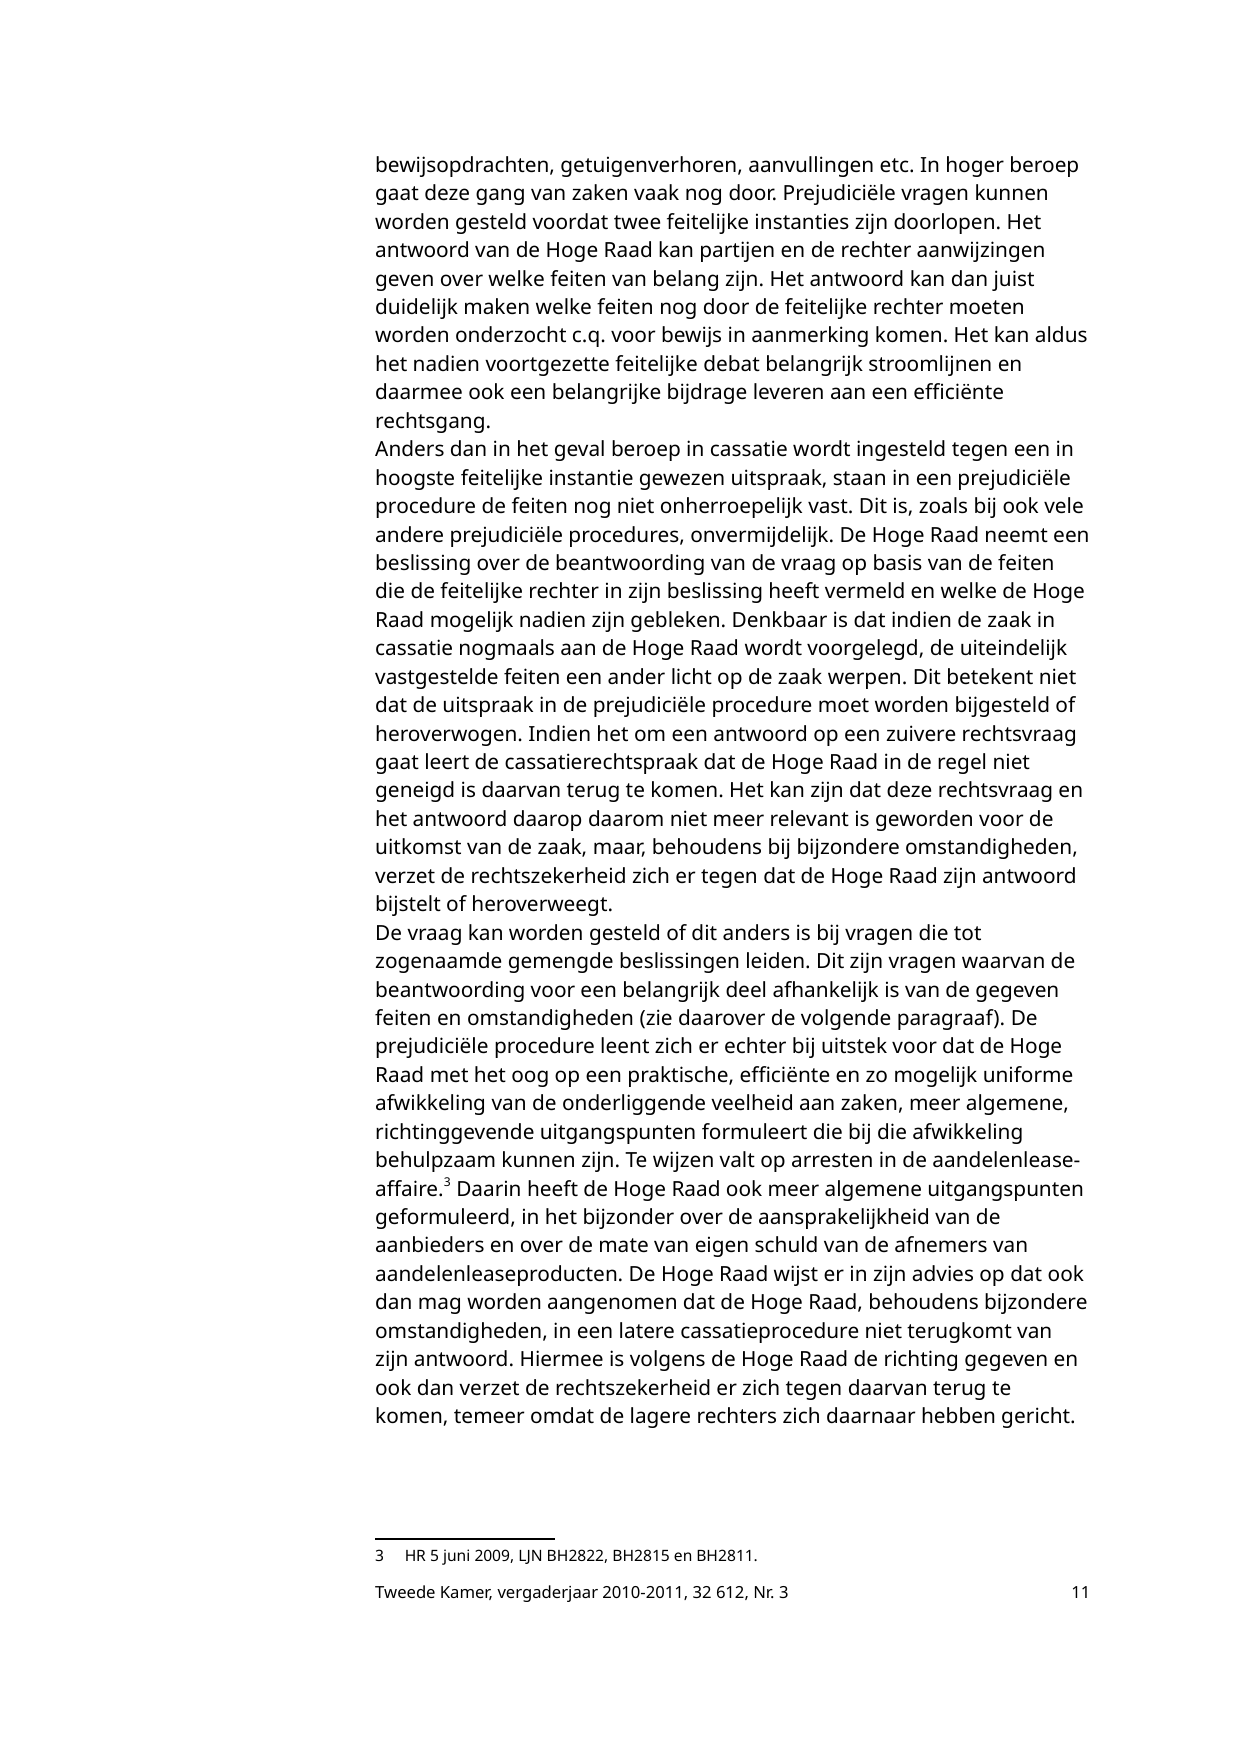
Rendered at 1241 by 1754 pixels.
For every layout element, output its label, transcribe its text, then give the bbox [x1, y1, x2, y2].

text bewijsopdrachten, getuigenverhoren, aanvullingen etc. In hoger beroep gaat deze gang van zaken vaak nog door. Prejudiciële vragen kunnen worden gesteld voordat twee feitelijke instanties zijn doorlopen. Het antwoord van de Hoge Raad kan partijen en de rechter aanwijzingen geven over welke feiten van belang zijn. Het antwoord kan dan juist duidelijk maken welke feiten nog door de feitelijke rechter moeten worden onderzocht c.q. voor bewijs in aanmerking komen. Het kan aldus het nadien voortgezette feitelijke debat belangrijk stroomlijnen en daarmee ook een belangrijke bijdrage leveren aan een efficiënte rechtsgang. [375, 150, 1090, 434]
text Anders dan in het geval beroep in cassatie wordt ingesteld tegen een in hoogste feitelijke instantie gewezen uitspraak, staan in een prejudiciële procedure de feiten nog niet onherroepelijk vast. Dit is, zoals bij ook vele andere prejudiciële procedures, onvermijdelijk. De Hoge Raad neemt een beslissing over de beantwoording van de vraag op basis van de feiten die de feitelijke rechter in zijn beslissing heeft vermeld en welke de Hoge Raad mogelijk nadien zijn gebleken. Denkbaar is dat indien de zaak in cassatie nogmaals aan de Hoge Raad wordt voorgelegd, de uiteindelijk vastgestelde feiten een ander licht op de zaak werpen. Dit betekent niet dat de uitspraak in de prejudiciële procedure moet worden bijgesteld of heroverwogen. Indien het om een antwoord op een zuivere rechtsvraag gaat leert de cassatierechtspraak dat de Hoge Raad in de regel niet geneigd is daarvan terug te komen. Het kan zijn dat deze rechtsvraag en het antwoord daarop daarom niet meer relevant is geworden voor de uitkomst van de zaak, maar, behoudens bij bijzondere omstandigheden, verzet de rechtszekerheid zich er tegen dat de Hoge Raad zijn antwoord bijstelt of heroverweegt. [375, 434, 1090, 918]
text De vraag kan worden gesteld of dit anders is bij vragen die tot zogenaamde gemengde beslissingen leiden. Dit zijn vragen waarvan de beantwoording voor een belangrijk deel afhankelijk is van de gegeven feiten en omstandigheden (zie daarover de volgende paragraaf). De prejudiciële procedure leent zich er echter bij uitstek voor dat de Hoge Raad met het oog op een praktische, efficiënte en zo mogelijk uniforme afwikkeling van de onderliggende veelheid aan zaken, meer algemene, richtinggevende uitgangspunten formuleert die bij die afwikkeling behulpzaam kunnen zijn. Te wijzen valt op arresten in de aandelenlease-affaire. Daarin heeft de Hoge Raad ook meer algemene uitgangspunten geformuleerd, in het bijzonder over de aansprakelijkheid van de aanbieders en over de mate van eigen schuld van de afnemers van aandelenleaseproducten. De Hoge Raad wijst er in zijn advies op dat ook dan mag worden aangenomen dat de Hoge Raad, behoudens bijzondere omstandigheden, in een latere cassatieprocedure niet terugkomt van zijn antwoord. Hiermee is volgens de Hoge Raad de richting gegeven en ook dan verzet de rechtszekerheid er zich tegen daarvan terug te komen, temeer omdat de lagere rechters zich daarnaar hebben gericht. [375, 918, 1090, 1430]
text HR 5 juni 2009, LJN BH2822, BH2815 en BH2811. [375, 1538, 1090, 1566]
